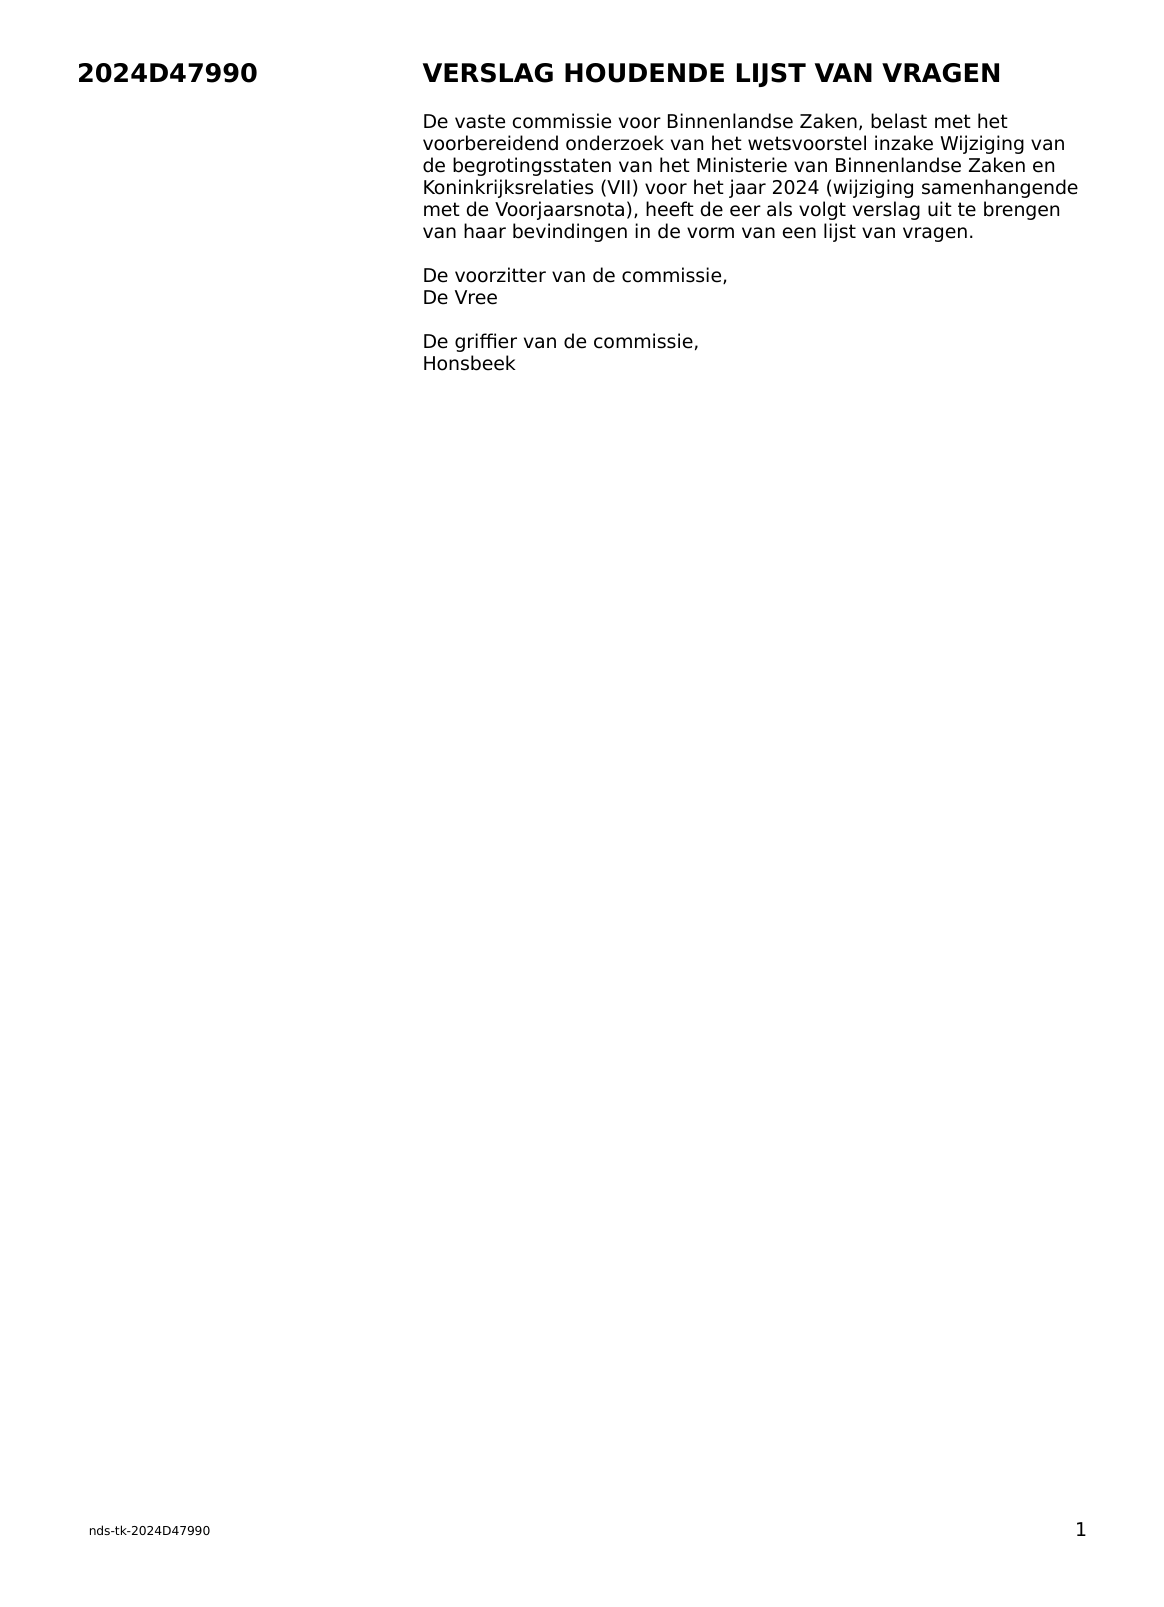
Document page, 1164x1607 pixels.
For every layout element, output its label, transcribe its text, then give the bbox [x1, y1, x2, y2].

text 2024D47990 VERSLAG HOUDENDE LIJST VAN VRAGEN [77, 59, 1087, 89]
text De voorzitter van de commissie, [422, 265, 1087, 287]
text Honsbeek [422, 353, 1087, 375]
text De Vree [422, 287, 1087, 309]
text nds-tk-2024D47990 [88, 1524, 323, 1538]
text De vaste commissie voor Binnenlandse Zaken, belast met het voorbereidend onderzoek van het wetsvoorstel inzake Wijziging van de begrotingsstaten van het Ministerie van Binnenlandse Zaken en Koninkrijksrelaties (VII) voor het jaar 2024 (wijziging samenhangende met de Voorjaarsnota), heeft de eer als volgt verslag uit te brengen van haar bevindingen in de vorm van een lijst van vragen. [422, 111, 1087, 243]
text De griffier van de commissie, [422, 331, 1087, 353]
